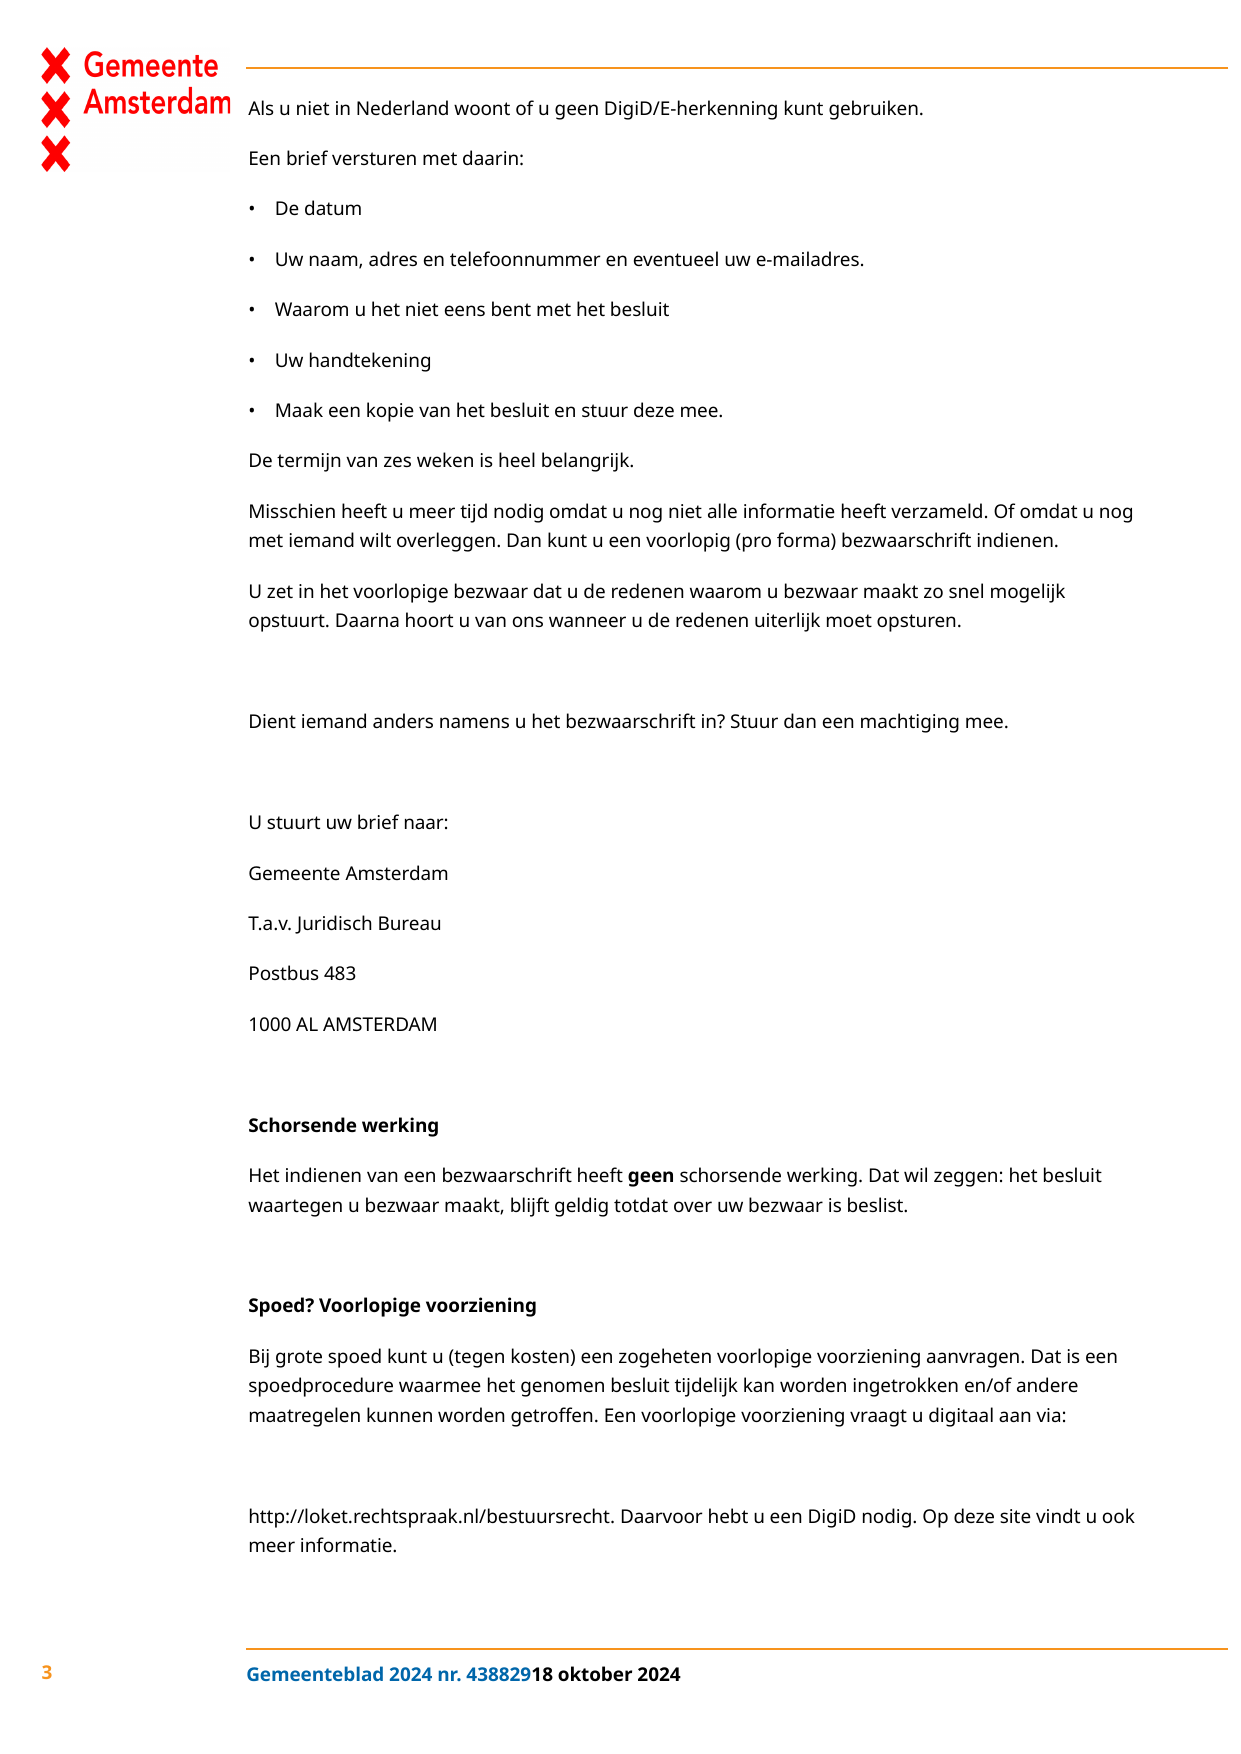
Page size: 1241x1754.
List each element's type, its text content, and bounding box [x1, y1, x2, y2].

text Het indienen van een bezwaarschrift heeft geen schorsende werking. Dat wil zeggen: het besluit waartegen u bezwaar maakt, blijft geldig totdat over uw bezwaar is beslist. [248, 1162, 1152, 1218]
text Spoed? Voorlopige voorziening [248, 1293, 1152, 1318]
text • Waarom u het niet eens bent met het besluit [248, 296, 1152, 322]
text • Maak een kopie van het besluit en stuur deze mee. [248, 397, 1152, 423]
text Gemeente Amsterdam [248, 860, 1152, 886]
text De termijn van zes weken is heel belangrijk. [248, 448, 1152, 473]
text U zet in het voorlopige bezwaar dat u de redenen waarom u bezwaar maakt zo snel mogelijk opstuurt. Daarna hoort u van ons wanneer u de redenen uiterlijk moet opsturen. [248, 578, 1152, 633]
text http://loket.rechtspraak.nl/bestuursrecht. Daarvoor hebt u een DigiD nodig. Op deze site vindt u ook meer informatie. [248, 1503, 1152, 1558]
text Postbus 483 [248, 961, 1152, 986]
text • Uw handtekening [248, 347, 1152, 373]
text • Uw naam, adres en telefoonnummer en eventueel uw e-mailadres. [248, 246, 1152, 272]
text Misschien heeft u meer tijd nodig omdat u nog niet alle informatie heeft verzameld. Of omdat u nog met iemand wilt overleggen. Dan kunt u een voorlopig (pro forma) bezwaarschrift indienen. [248, 498, 1152, 553]
text Bij grote spoed kunt u (tegen kosten) een zogeheten voorlopige voorziening aanvragen. Dat is een spoedprocedure waarmee het genomen besluit tijdelijk kan worden ingetrokken en/of andere maatregelen kunnen worden getroffen. Een voorlopige voorziening vraagt u digitaal aan via: [248, 1343, 1152, 1428]
text T.a.v. Juridisch Bureau [248, 910, 1152, 936]
picture [41, 47, 231, 172]
text Schorsende werking [248, 1112, 1152, 1138]
text • De datum [248, 196, 1152, 221]
text U stuurt uw brief naar: [248, 809, 1152, 835]
text Dient iemand anders namens u het bezwaarschrift in? Stuur dan een machtiging mee. [248, 708, 1152, 734]
text 1000 AL AMSTERDAM [248, 1011, 1152, 1037]
text Een brief versturen met daarin: [248, 145, 1152, 171]
text Als u niet in Nederland woont of u geen DigiD/E-herkenning kunt gebruiken. [248, 95, 1152, 121]
